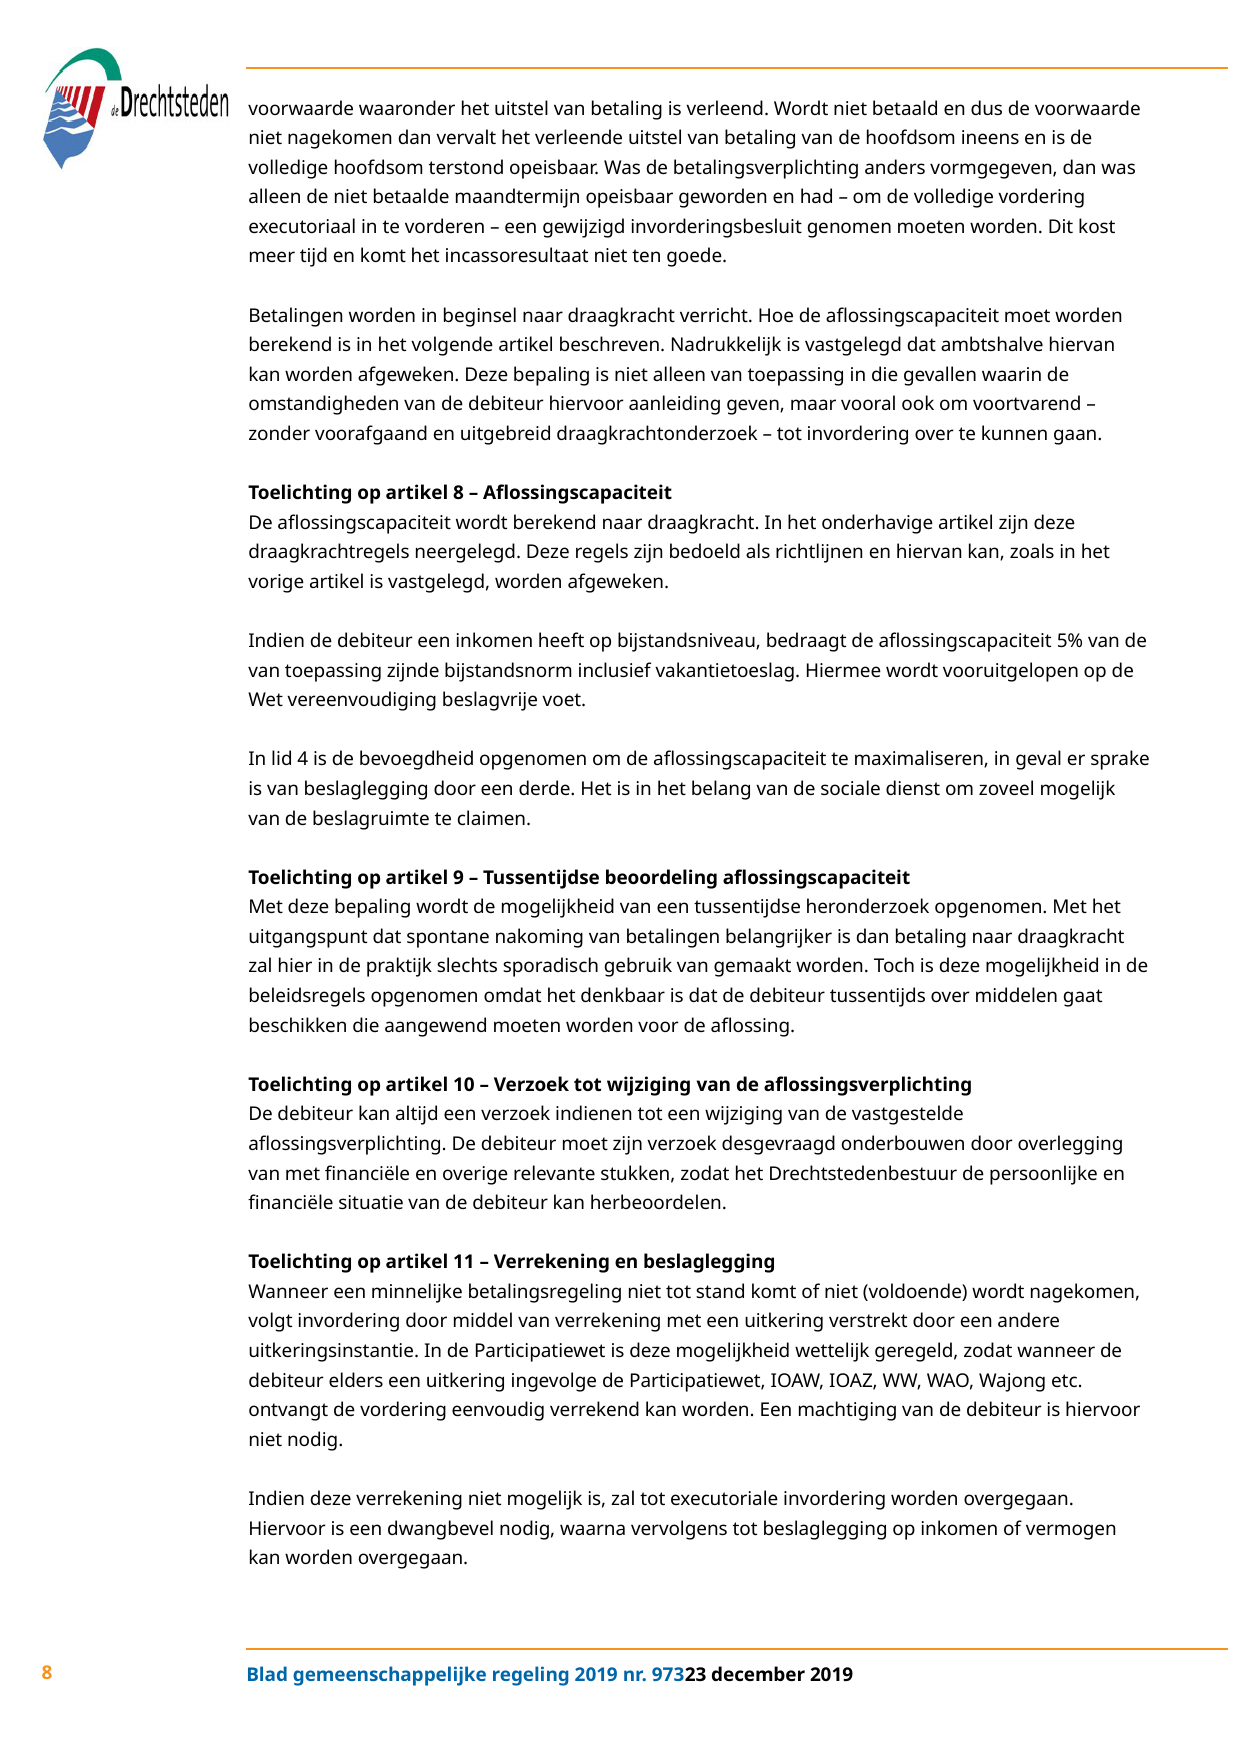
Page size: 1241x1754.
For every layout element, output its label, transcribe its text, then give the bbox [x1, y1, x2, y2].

text Toelichting op artikel 10 – Verzoek tot wijziging van de aflossingsverplichting [248, 1071, 1152, 1097]
text Indien deze verrekening niet mogelijk is, zal tot executoriale invordering worden overgegaan. Hiervoor is een dwangbevel nodig, waarna vervolgens tot beslaglegging op inkomen of vermogen kan worden overgegaan. [248, 1485, 1152, 1570]
text Toelichting op artikel 9 – Tussentijdse beoordeling aflossingscapaciteit [248, 864, 1152, 890]
text Met deze bepaling wordt de mogelijkheid van een tussentijdse heronderzoek opgenomen. Met het uitgangspunt dat spontane nakoming van betalingen belangrijker is dan betaling naar draagkracht zal hier in de praktijk slechts sporadisch gebruik van gemaakt worden. Toch is deze mogelijkheid in de beleidsregels opgenomen omdat het denkbaar is dat de debiteur tussentijds over middelen gaat beschikken die aangewend moeten worden voor de aflossing. [248, 893, 1152, 1038]
text Indien de debiteur een inkomen heeft op bijstandsniveau, bedraagt de aflossingscapaciteit 5% van de van toepassing zijnde bijstandsnorm inclusief vakantietoeslag. Hiermee wordt vooruitgelopen op de Wet vereenvoudiging beslagvrije voet. [248, 627, 1152, 712]
text Toelichting op artikel 8 – Aflossingscapaciteit [248, 479, 1152, 505]
text voorwaarde waaronder het uitstel van betaling is verleend. Wordt niet betaald en dus de voorwaarde niet nagekomen dan vervalt het verleende uitstel van betaling van de hoofdsom ineens en is de volledige hoofdsom terstond opeisbaar. Was de betalingsverplichting anders vormgegeven, dan was alleen de niet betaalde maandtermijn opeisbaar geworden en had – om de volledige vordering executoriaal in te vorderen – een gewijzigd invorderingsbesluit genomen moeten worden. Dit kost meer tijd en komt het incassoresultaat niet ten goede. [248, 95, 1152, 268]
text Wanneer een minnelijke betalingsregeling niet tot stand komt of niet (voldoende) wordt nagekomen, volgt invordering door middel van verrekening met een uitkering verstrekt door een andere uitkeringsinstantie. In de Participatiewet is deze mogelijkheid wettelijk geregeld, zodat wanneer de debiteur elders een uitkering ingevolge de Participatiewet, IOAW, IOAZ, WW, WAO, Wajong etc. ontvangt de vordering eenvoudig verrekend kan worden. Een machtiging van de debiteur is hiervoor niet nodig. [248, 1278, 1152, 1452]
text De debiteur kan altijd een verzoek indienen tot een wijziging van de vastgestelde aflossingsverplichting. De debiteur moet zijn verzoek desgevraagd onderbouwen door overlegging van met financiële en overige relevante stukken, zodat het Drechtstedenbestuur de persoonlijke en financiële situatie van de debiteur kan herbeoordelen. [248, 1101, 1152, 1215]
picture [41, 47, 231, 172]
text In lid 4 is de bevoegdheid opgenomen om de aflossingscapaciteit te maximaliseren, in geval er sprake is van beslaglegging door een derde. Het is in het belang van de sociale dienst om zoveel mogelijk van de beslagruimte te claimen. [248, 746, 1152, 831]
text De aflossingscapaciteit wordt berekend naar draagkracht. In het onderhavige artikel zijn deze draagkrachtregels neergelegd. Deze regels zijn bedoeld als richtlijnen en hiervan kan, zoals in het vorige artikel is vastgelegd, worden afgeweken. [248, 509, 1152, 594]
text Toelichting op artikel 11 – Verrekening en beslaglegging [248, 1248, 1152, 1274]
text Betalingen worden in beginsel naar draagkracht verricht. Hoe de aflossingscapaciteit moet worden berekend is in het volgende artikel beschreven. Nadrukkelijk is vastgelegd dat ambtshalve hiervan kan worden afgeweken. Deze bepaling is niet alleen van toepassing in die gevallen waarin de omstandigheden van de debiteur hiervoor aanleiding geven, maar vooral ook om voortvarend – zonder voorafgaand en uitgebreid draagkrachtonderzoek – tot invordering over te kunnen gaan. [248, 302, 1152, 446]
